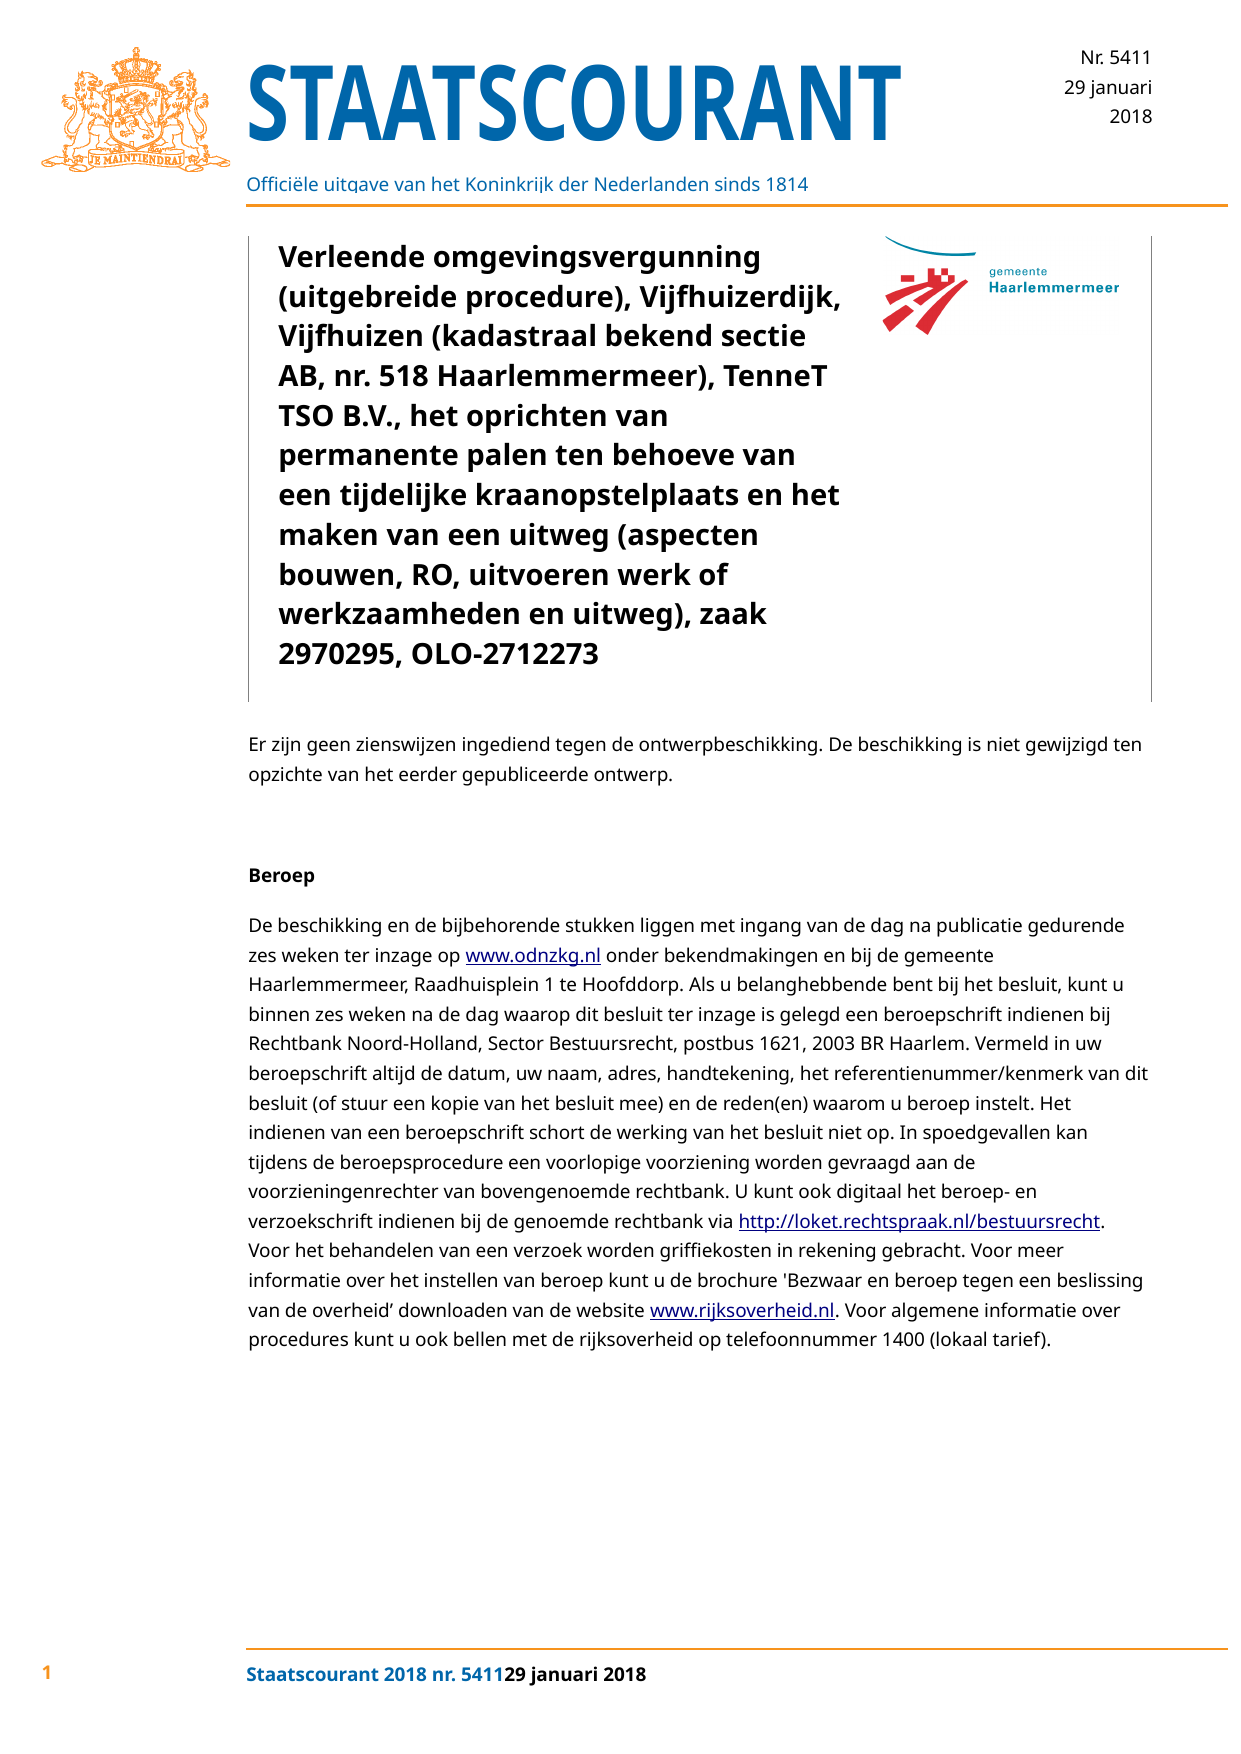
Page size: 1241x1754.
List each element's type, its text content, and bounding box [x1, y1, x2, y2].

table_header Verleende omgevingsvergunning (uitgebreide procedure), Vijfhuizerdijk, Vijfhuizen (kadastraal bekend sectie AB, nr. 518 Haarlemmermeer), TenneT TSO B.V., het oprichten van permanente palen ten behoeve van een tijdelijke kraanopstelplaats en het maken van een uitweg (aspecten bouwen, RO, uitvoeren werk of werkzaamheden en uitweg), zaak 2970295, OLO-2712273 [249, 236, 850, 702]
table_header [850, 236, 1151, 702]
picture [882, 236, 1119, 335]
picture [41, 47, 231, 172]
text De beschikking en de bijbehorende stukken liggen met ingang van de dag na publicatie gedurende zes weken ter inzage op www.odnzkg.nl onder bekendmakingen en bij de gemeente Haarlemmermeer, Raadhuisplein 1 te Hoofddorp. Als u belanghebbende bent bij het besluit, kunt u binnen zes weken na de dag waarop dit besluit ter inzage is gelegd een beroepschrift indienen bij Rechtbank Noord-Holland, Sector Bestuursrecht, postbus 1621, 2003 BR Haarlem. Vermeld in uw beroepschrift altijd de datum, uw naam, adres, handtekening, het referentienummer/kenmerk van dit besluit (of stuur een kopie van het besluit mee) en de reden(en) waarom u beroep instelt. Het indienen van een beroepschrift schort de werking van het besluit niet op. In spoedgevallen kan tijdens de beroepsprocedure een voorlopige voorziening worden gevraagd aan de voorzieningenrechter van bovengenoemde rechtbank. U kunt ook digitaal het beroep- en verzoekschrift indienen bij de genoemde rechtbank via http://loket.rechtspraak.nl/bestuursrecht. Voor het behandelen van een verzoek worden griffiekosten in rekening gebracht. Voor meer informatie over het instellen van beroep kunt u de brochure 'Bezwaar en beroep tegen een beslissing van de overheid’ downloaden van de website www.rijksoverheid.nl. Voor algemene informatie over procedures kunt u ook bellen met de rijksoverheid op telefoonnummer 1400 (lokaal tarief). [248, 912, 1152, 1352]
text Beroep [248, 862, 1152, 888]
text Er zijn geen zienswijzen ingediend tegen de ontwerpbeschikking. De beschikking is niet gewijzigd ten opzichte van het eerder gepubliceerde ontwerp. [248, 731, 1152, 787]
